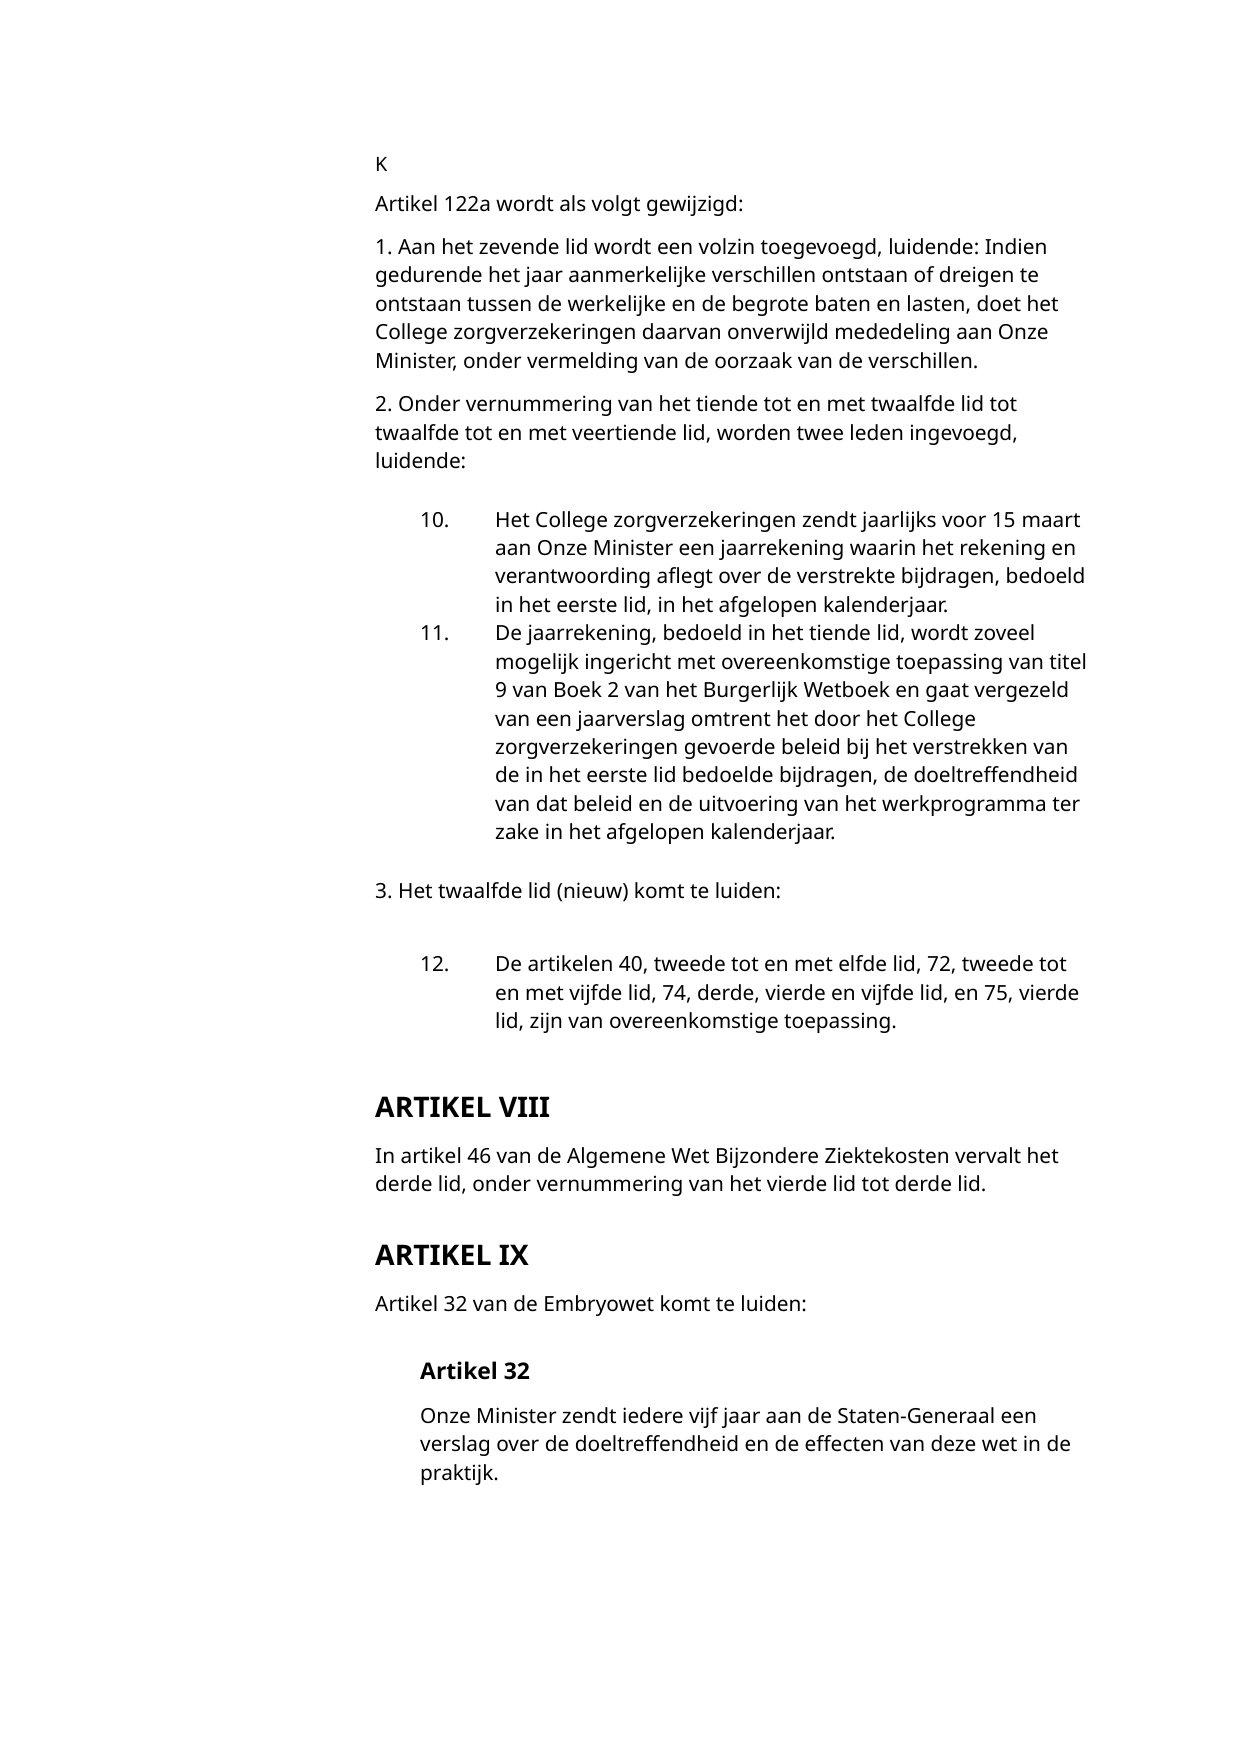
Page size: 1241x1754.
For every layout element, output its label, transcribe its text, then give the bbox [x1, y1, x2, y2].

text 2. Onder vernummering van het tiende tot en met twaalfde lid tot twaalfde tot en met veertiende lid, worden twee leden ingevoegd, luidende: [375, 389, 1090, 475]
subtitle Artikel 32 [420, 1355, 1090, 1386]
text Artikel 122a wordt als volgt gewijzigd: [375, 189, 1090, 217]
list De jaarrekening, bedoeld in het tiende lid, wordt zoveel mogelijk ingericht met overeenkomstige toepassing van titel 9 van Boek 2 van het Burgerlijk Wetboek en gaat vergezeld van een jaarverslag omtrent het door het College zorgverzekeringen gevoerde beleid bij het verstrekken van de in het eerste lid bedoelde bijdragen, de doeltreffendheid van dat beleid en de uitvoering van het werkprogramma ter zake in het afgelopen kalenderjaar. [420, 618, 1090, 846]
text 1. Aan het zevende lid wordt een volzin toegevoegd, luidende: Indien gedurende het jaar aanmerkelijke verschillen ontstaan of dreigen te ontstaan tussen de werkelijke en de begrote baten en lasten, doet het College zorgverzekeringen daarvan onverwijld mededeling aan Onze Minister, onder vermelding van de oorzaak van de verschillen. [375, 232, 1090, 374]
text 3. Het twaalfde lid (nieuw) komt te luiden: [375, 876, 1090, 904]
list Het College zorgverzekeringen zendt jaarlijks voor 15 maart aan Onze Minister een jaarrekening waarin het rekening en verantwoording aflegt over de verstrekte bijdragen, bedoeld in het eerste lid, in het afgelopen kalenderjaar. [420, 505, 1090, 618]
text Artikel 32 van de Embryowet komt te luiden: [375, 1289, 1090, 1317]
subtitle ARTIKEL VIII [375, 1087, 1090, 1126]
text K [375, 150, 1090, 177]
subtitle ARTIKEL IX [375, 1235, 1090, 1274]
text In artikel 46 van de Algemene Wet Bijzondere Ziektekosten vervalt het derde lid, onder vernummering van het vierde lid tot derde lid. [375, 1141, 1090, 1198]
text Onze Minister zendt iedere vijf jaar aan de Staten-Generaal een verslag over de doeltreffendheid en de effecten van deze wet in de praktijk. [420, 1401, 1090, 1486]
list De artikelen 40, tweede tot en met elfde lid, 72, tweede tot en met vijfde lid, 74, derde, vierde en vijfde lid, en 75, vierde lid, zijn van overeenkomstige toepassing. [420, 949, 1090, 1035]
